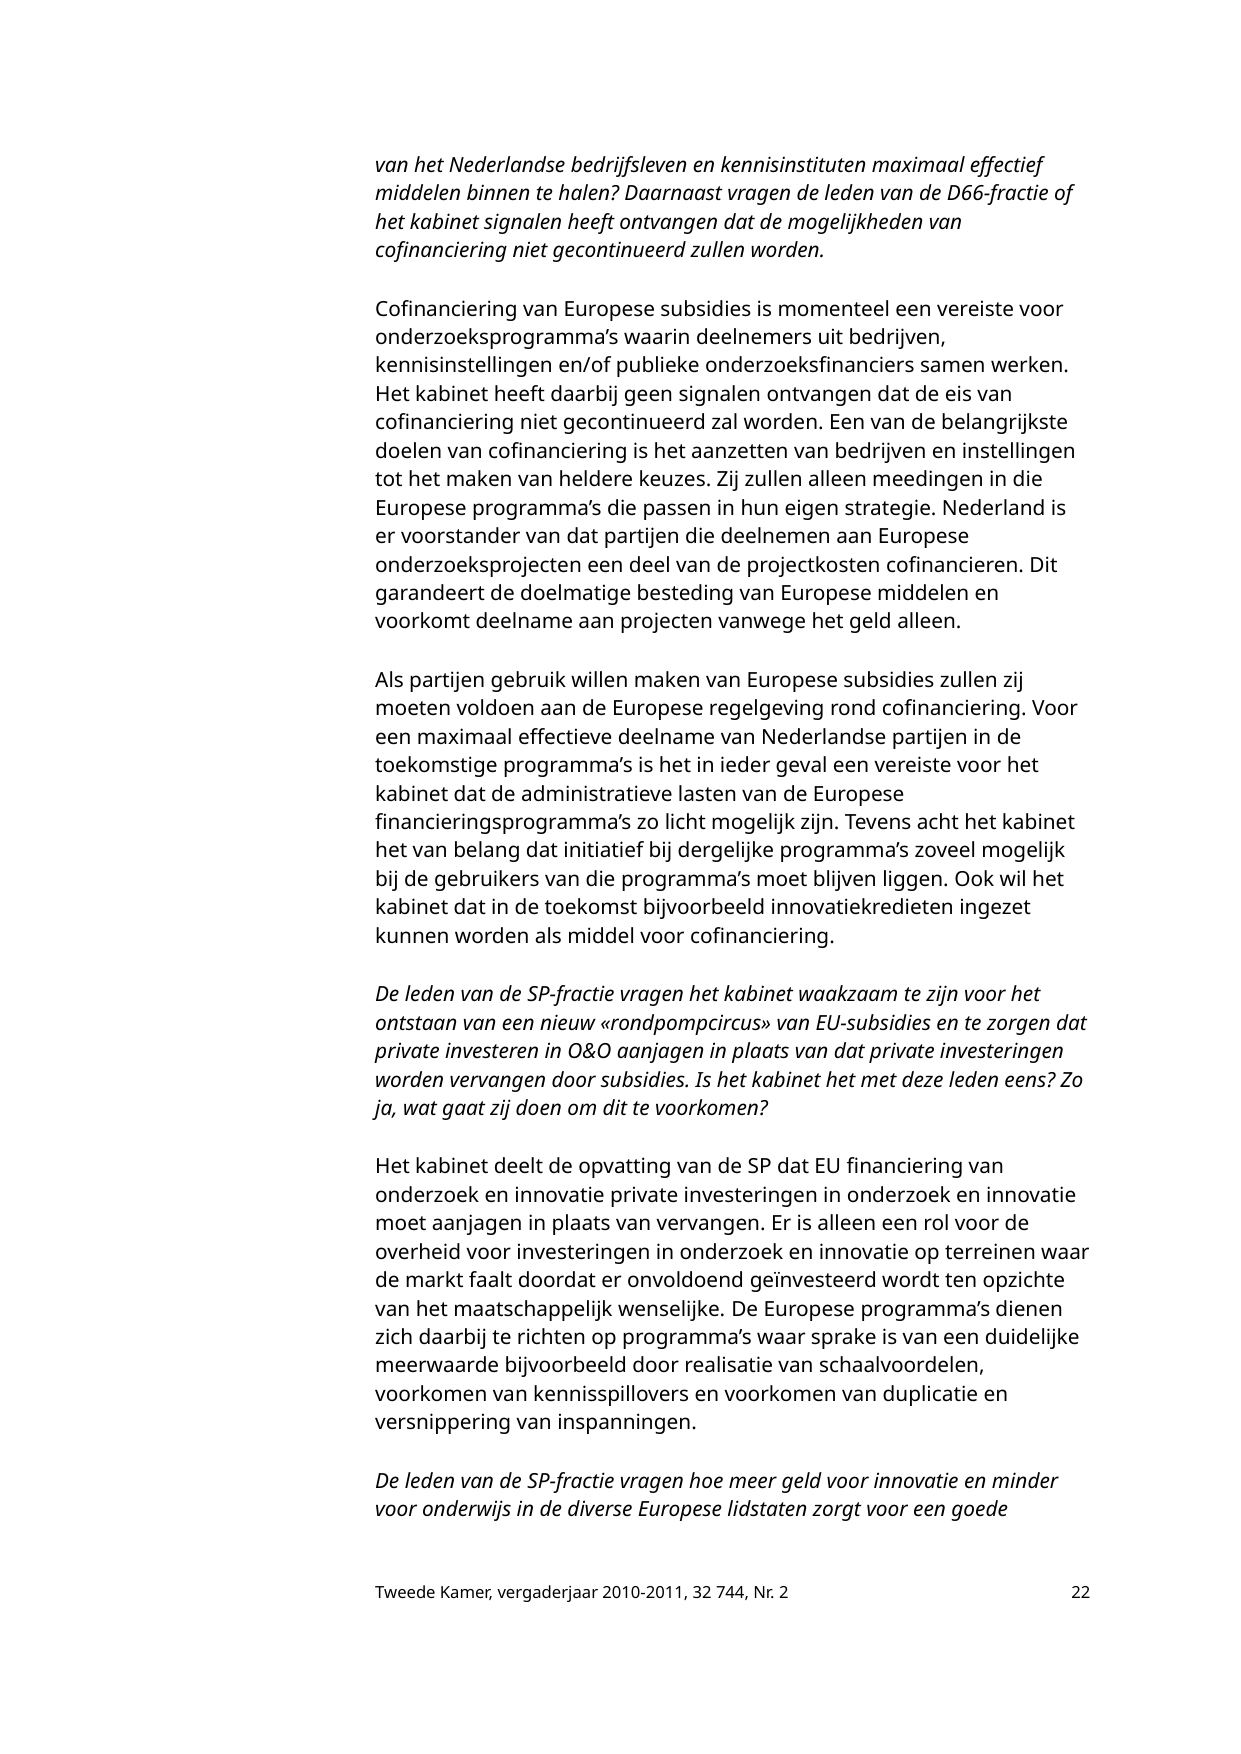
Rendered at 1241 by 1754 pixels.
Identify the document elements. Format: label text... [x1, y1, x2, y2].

text De leden van de SP-fractie vragen het kabinet waakzaam te zijn voor het ontstaan van een nieuw «rondpompcircus» van EU-subsidies en te zorgen dat private investeren in O&O aanjagen in plaats van dat private investeringen worden vervangen door subsidies. Is het kabinet het met deze leden eens? Zo ja, wat gaat zij doen om dit te voorkomen? [375, 979, 1090, 1122]
text van het Nederlandse bedrijfsleven en kennisinstituten maximaal effectief middelen binnen te halen? Daarnaast vragen de leden van de D66-fractie of het kabinet signalen heeft ontvangen dat de mogelijkheden van cofinanciering niet gecontinueerd zullen worden. [375, 150, 1090, 264]
text Als partijen gebruik willen maken van Europese subsidies zullen zij moeten voldoen aan de Europese regelgeving rond cofinanciering. Voor een maximaal effectieve deelname van Nederlandse partijen in de toekomstige programma’s is het in ieder geval een vereiste voor het kabinet dat de administratieve lasten van de Europese financieringsprogramma’s zo licht mogelijk zijn. Tevens acht het kabinet het van belang dat initiatief bij dergelijke programma’s zoveel mogelijk bij de gebruikers van die programma’s moet blijven liggen. Ook wil het kabinet dat in de toekomst bijvoorbeeld innovatiekredieten ingezet kunnen worden als middel voor cofinanciering. [375, 665, 1090, 949]
text Het kabinet deelt de opvatting van de SP dat EU financiering van onderzoek en innovatie private investeringen in onderzoek en innovatie moet aanjagen in plaats van vervangen. Er is alleen een rol voor de overheid voor investeringen in onderzoek en innovatie op terreinen waar de markt faalt doordat er onvoldoend geïnvesteerd wordt ten opzichte van het maatschappelijk wenselijke. De Europese programma’s dienen zich daarbij te richten op programma’s waar sprake is van een duidelijke meerwaarde bijvoorbeeld door realisatie van schaalvoordelen, voorkomen van kennisspillovers en voorkomen van duplicatie en versnippering van inspanningen. [375, 1152, 1090, 1436]
text De leden van de SP-fractie vragen hoe meer geld voor innovatie en minder voor onderwijs in de diverse Europese lidstaten zorgt voor een goede [375, 1466, 1090, 1523]
text Cofinanciering van Europese subsidies is momenteel een vereiste voor onderzoeksprogramma’s waarin deelnemers uit bedrijven, kennisinstellingen en/of publieke onderzoeksfinanciers samen werken. Het kabinet heeft daarbij geen signalen ontvangen dat de eis van cofinanciering niet gecontinueerd zal worden. Een van de belangrijkste doelen van cofinanciering is het aanzetten van bedrijven en instellingen tot het maken van heldere keuzes. Zij zullen alleen meedingen in die Europese programma’s die passen in hun eigen strategie. Nederland is er voorstander van dat partijen die deelnemen aan Europese onderzoeksprojecten een deel van de projectkosten cofinancieren. Dit garandeert de doelmatige besteding van Europese middelen en voorkomt deelname aan projecten vanwege het geld alleen. [375, 294, 1090, 635]
